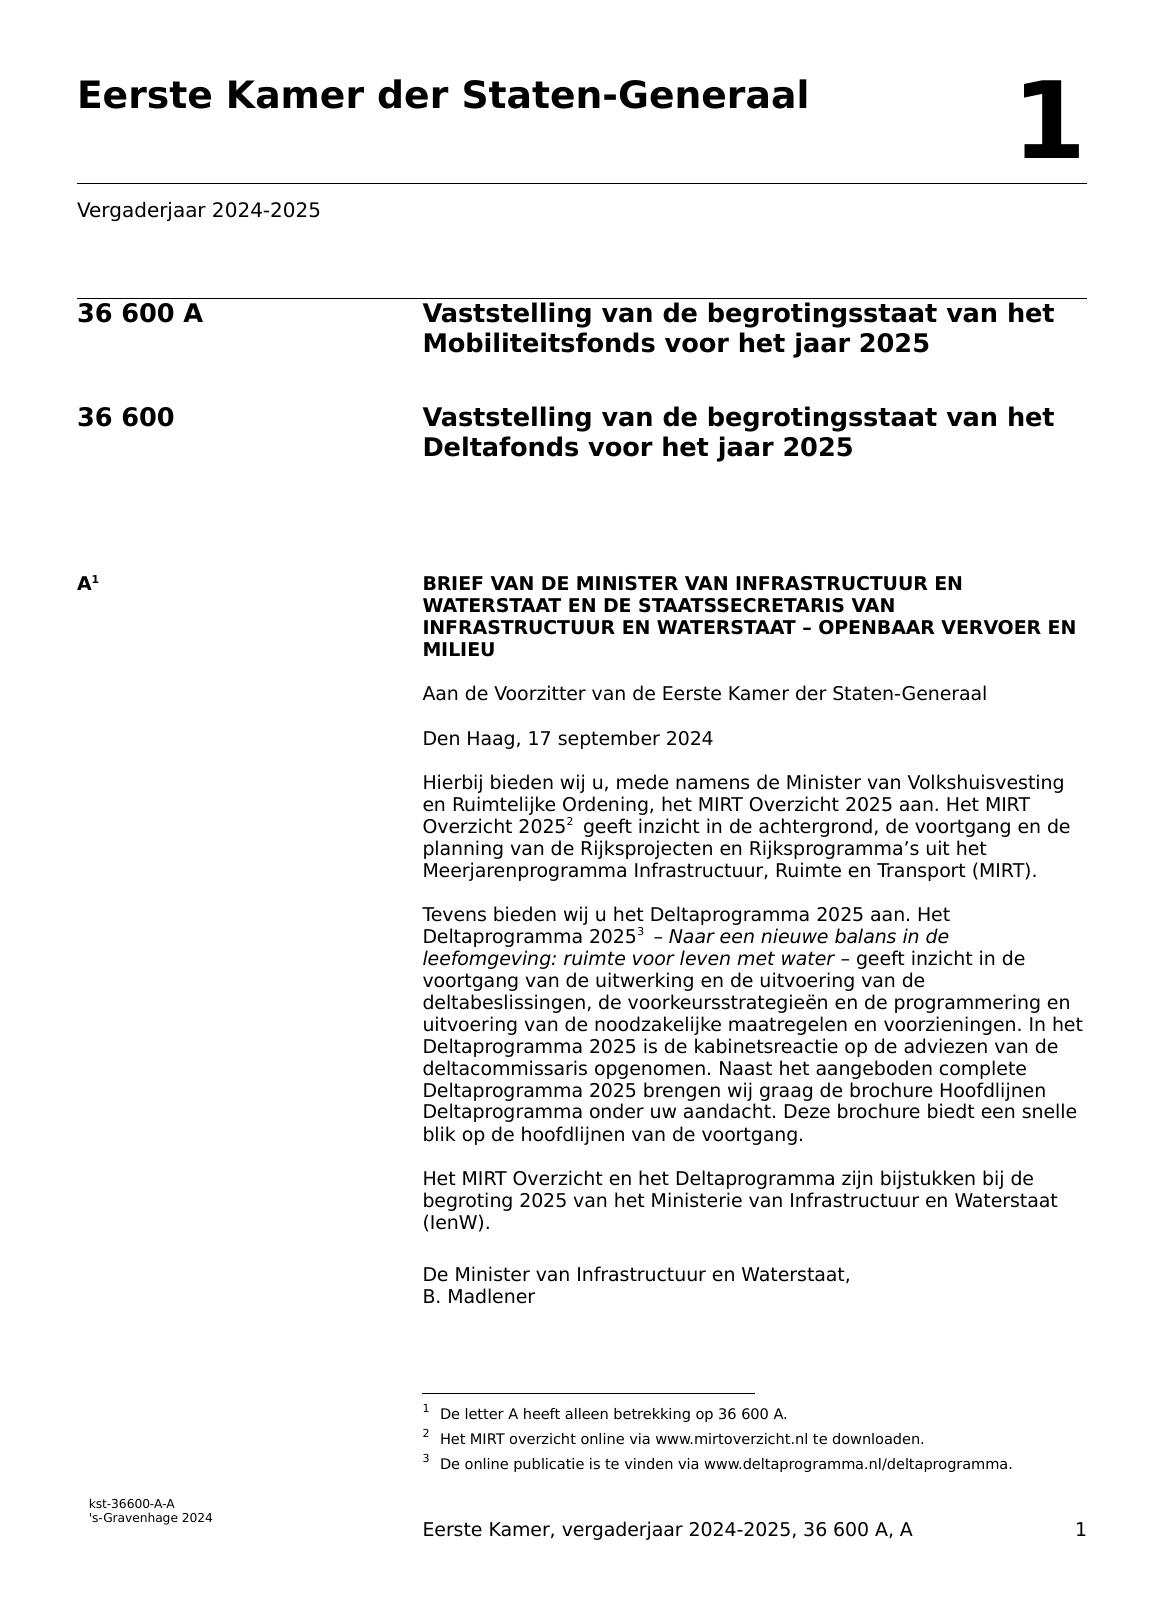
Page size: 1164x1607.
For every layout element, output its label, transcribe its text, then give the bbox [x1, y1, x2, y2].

table_header Eerste Kamer der Staten-Generaal [77, 59, 886, 183]
text De Minister van Infrastructuur en Waterstaat, B. Madlener [422, 1263, 1087, 1307]
table_header 1 [886, 59, 1087, 183]
text Het MIRT Overzicht en het Deltaprogramma zijn bijstukken bij de begroting 2025 van het Ministerie van Infrastructuur en Waterstaat (IenW). [422, 1168, 1087, 1233]
table_cell Vergaderjaar 2024-2025 [77, 184, 1087, 298]
subtitle A BRIEF VAN DE MINISTER VAN INFRASTRUCTUUR EN WATERSTAAT EN DE STAATSSECRETARIS VAN INFRASTRUCTUUR EN WATERSTAAT – OPENBAAR VERVOER EN MILIEU [77, 573, 1087, 661]
subtitle 36 600 A Vaststelling van de begrotingsstaat van het Mobiliteitsfonds voor het jaar 2025 [77, 299, 1087, 358]
text kst-36600-A-A [88, 1497, 323, 1511]
text Het MIRT overzicht online via www.mirtoverzicht.nl te downloaden. [422, 1427, 1087, 1449]
text Tevens bieden wij u het Deltaprogramma 2025 aan. Het Deltaprogramma 2025 – Naar een nieuwe balans in de leefomgeving: ruimte voor leven met water – geeft inzicht in de voortgang van de uitwerking en de uitvoering van de deltabeslissingen, de voorkeursstrategieën en de programmering en uitvoering van de noodzakelijke maatregelen en voorzieningen. In het Deltaprogramma 2025 is de kabinetsreactie op de adviezen van de deltacommissaris opgenomen. Naast het aangeboden complete Deltaprogramma 2025 brengen wij graag de brochure Hoofdlijnen Deltaprogramma onder uw aandacht. Deze brochure biedt een snelle blik op de hoofdlijnen van de voortgang. [422, 904, 1087, 1145]
text Aan de Voorzitter van de Eerste Kamer der Staten-Generaal [422, 683, 1087, 705]
text De letter A heeft alleen betrekking op 36 600 A. [422, 1402, 1087, 1424]
text De online publicatie is te vinden via www.deltaprogramma.nl/deltaprogramma. [422, 1452, 1087, 1474]
text 's-Gravenhage 2024 [88, 1511, 323, 1525]
text Den Haag, 17 september 2024 [422, 727, 1087, 749]
text Hierbij bieden wij u, mede namens de Minister van Volkshuisvesting en Ruimtelijke Ordening, het MIRT Overzicht 2025 aan. Het MIRT Overzicht 2025 geeft inzicht in de achtergrond, de voortgang en de planning van de Rijksprojecten en Rijksprogramma’s uit het Meerjarenprogramma Infrastructuur, Ruimte en Transport (MIRT). [422, 772, 1087, 881]
subtitle 36 600 Vaststelling van de begrotingsstaat van het Deltafonds voor het jaar 2025 [77, 403, 1087, 462]
